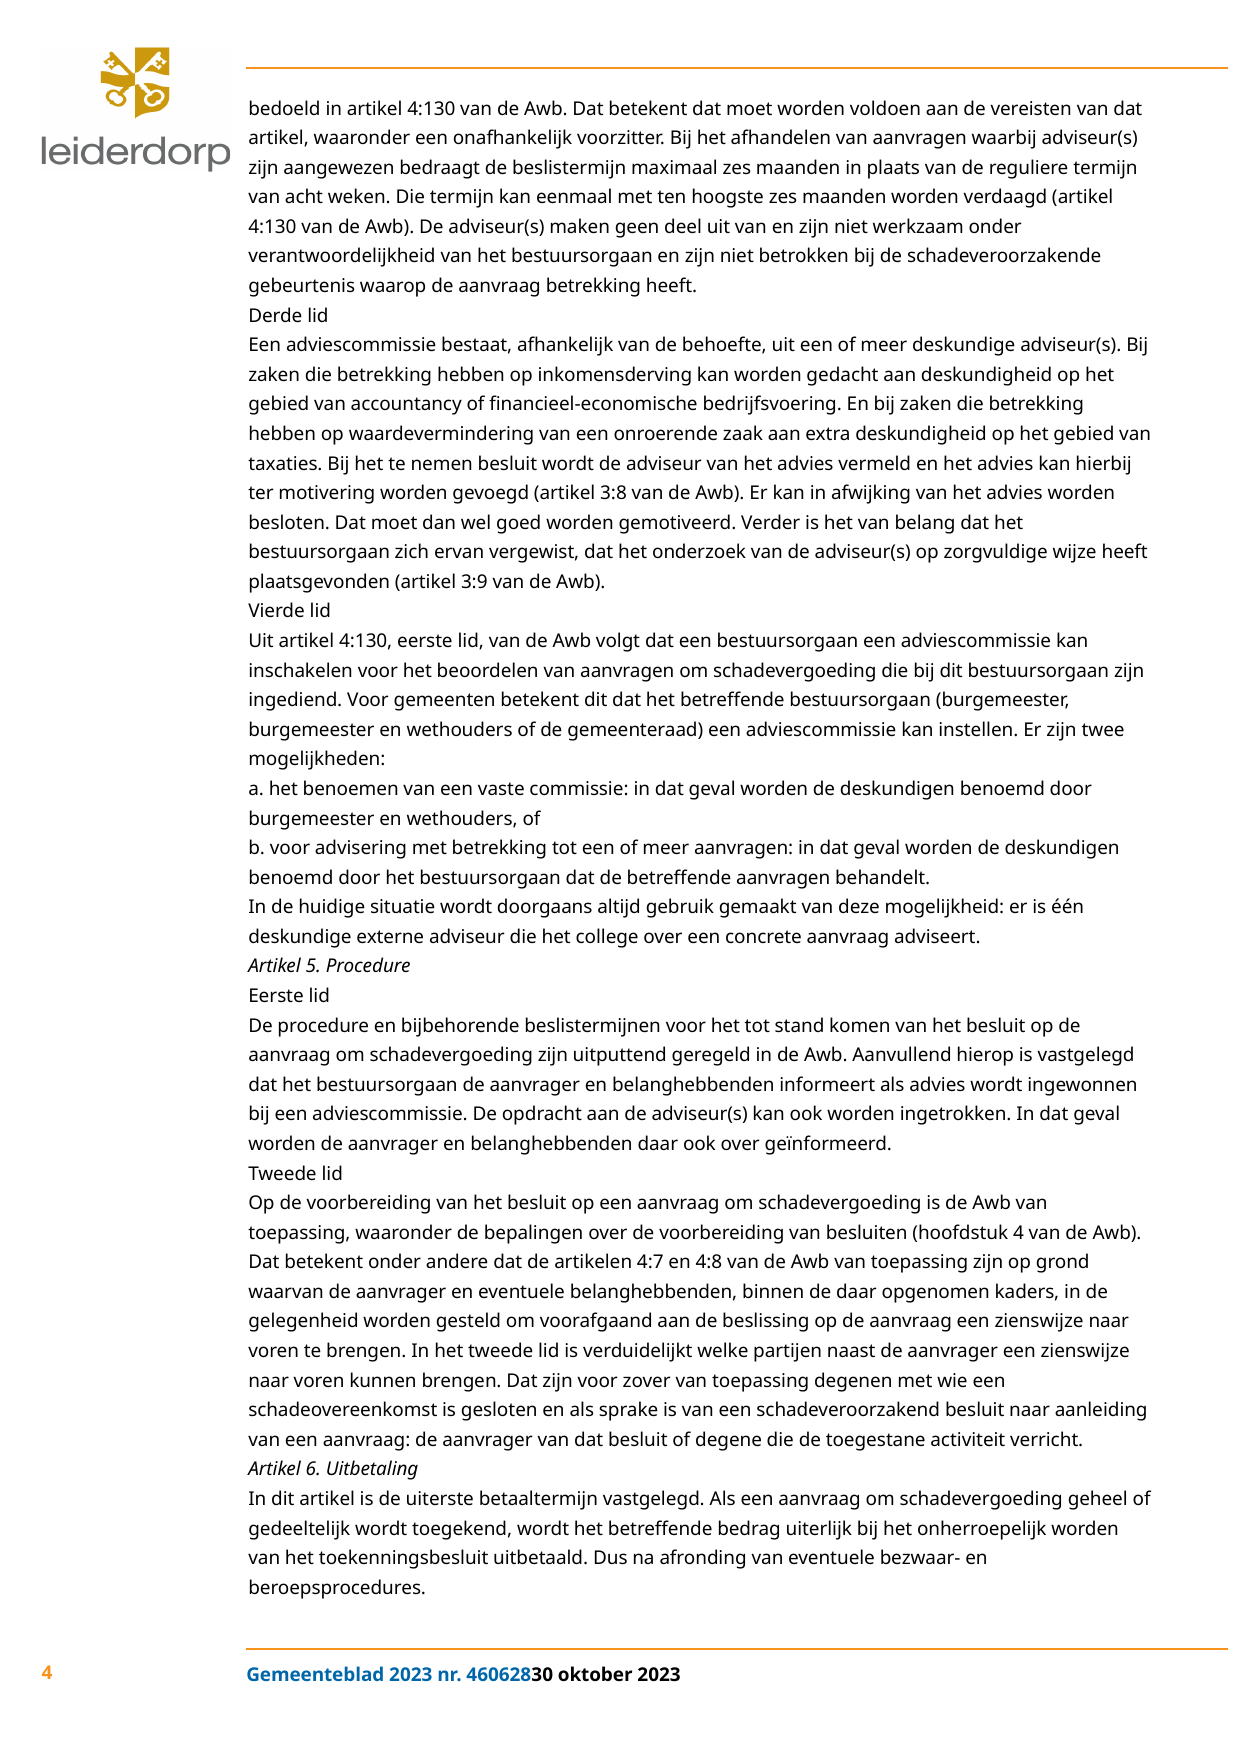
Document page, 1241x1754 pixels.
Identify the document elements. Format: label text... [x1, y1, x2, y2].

text Derde lid [248, 302, 1152, 328]
text Een adviescommissie bestaat, afhankelijk van de behoefte, uit een of meer deskundige adviseur(s). Bij zaken die betrekking hebben op inkomensderving kan worden gedacht aan deskundigheid op het gebied van accountancy of financieel-economische bedrijfsvoering. En bij zaken die betrekking hebben op waardevermindering van een onroerende zaak aan extra deskundigheid op het gebied van taxaties. Bij het te nemen besluit wordt de adviseur van het advies vermeld en het advies kan hierbij ter motivering worden gevoegd (artikel 3:8 van de Awb). Er kan in afwijking van het advies worden besloten. Dat moet dan wel goed worden gemotiveerd. Verder is het van belang dat het bestuursorgaan zich ervan vergewist, dat het onderzoek van de adviseur(s) op zorgvuldige wijze heeft plaatsgevonden (artikel 3:9 van de Awb). [248, 331, 1152, 594]
text In de huidige situatie wordt doorgaans altijd gebruik gemaakt van deze mogelijkheid: er is één deskundige externe adviseur die het college over een concrete aanvraag adviseert. [248, 893, 1152, 949]
picture [41, 47, 231, 172]
text Artikel 5. Procedure [248, 953, 1152, 978]
text a. het benoemen van een vaste commissie: in dat geval worden de deskundigen benoemd door burgemeester en wethouders, of [248, 775, 1152, 831]
text Uit artikel 4:130, eerste lid, van de Awb volgt dat een bestuursorgaan een adviescommissie kan inschakelen voor het beoordelen van aanvragen om schadevergoeding die bij dit bestuursorgaan zijn ingediend. Voor gemeenten betekent dit dat het betreffende bestuursorgaan (burgemeester, burgemeester en wethouders of de gemeenteraad) een adviescommissie kan instellen. Er zijn twee mogelijkheden: [248, 627, 1152, 771]
text Tweede lid [248, 1160, 1152, 1186]
text De procedure en bijbehorende beslistermijnen voor het tot stand komen van het besluit op de aanvraag om schadevergoeding zijn uitputtend geregeld in de Awb. Aanvullend hierop is vastgelegd dat het bestuursorgaan de aanvrager en belanghebbenden informeert als advies wordt ingewonnen bij een adviescommissie. De opdracht aan de adviseur(s) kan ook worden ingetrokken. In dat geval worden de aanvrager en belanghebbenden daar ook over geïnformeerd. [248, 1012, 1152, 1156]
text Eerste lid [248, 982, 1152, 1008]
text b. voor advisering met betrekking tot een of meer aanvragen: in dat geval worden de deskundigen benoemd door het bestuursorgaan dat de betreffende aanvragen behandelt. [248, 834, 1152, 890]
text Op de voorbereiding van het besluit op een aanvraag om schadevergoeding is de Awb van toepassing, waaronder de bepalingen over de voorbereiding van besluiten (hoofdstuk 4 van de Awb). Dat betekent onder andere dat de artikelen 4:7 en 4:8 van de Awb van toepassing zijn op grond waarvan de aanvrager en eventuele belanghebbenden, binnen de daar opgenomen kaders, in de gelegenheid worden gesteld om voorafgaand aan de beslissing op de aanvraag een zienswijze naar voren te brengen. In het tweede lid is verduidelijkt welke partijen naast de aanvrager een zienswijze naar voren kunnen brengen. Dat zijn voor zover van toepassing degenen met wie een schadeovereenkomst is gesloten en als sprake is van een schadeveroorzakend besluit naar aanleiding van een aanvraag: de aanvrager van dat besluit of degene die de toegestane activiteit verricht. [248, 1189, 1152, 1452]
text Artikel 6. Uitbetaling [248, 1456, 1152, 1481]
text Vierde lid [248, 598, 1152, 623]
text In dit artikel is de uiterste betaaltermijn vastgelegd. Als een aanvraag om schadevergoeding geheel of gedeeltelijk wordt toegekend, wordt het betreffende bedrag uiterlijk bij het onherroepelijk worden van het toekenningsbesluit uitbetaald. Dus na afronding van eventuele bezwaar- en beroepsprocedures. [248, 1485, 1152, 1600]
text bedoeld in artikel 4:130 van de Awb. Dat betekent dat moet worden voldoen aan de vereisten van dat artikel, waaronder een onafhankelijk voorzitter. Bij het afhandelen van aanvragen waarbij adviseur(s) zijn aangewezen bedraagt de beslistermijn maximaal zes maanden in plaats van de reguliere termijn van acht weken. Die termijn kan eenmaal met ten hoogste zes maanden worden verdaagd (artikel 4:130 van de Awb). De adviseur(s) maken geen deel uit van en zijn niet werkzaam onder verantwoordelijkheid van het bestuursorgaan en zijn niet betrokken bij de schadeveroorzakende gebeurtenis waarop de aanvraag betrekking heeft. [248, 95, 1152, 298]
